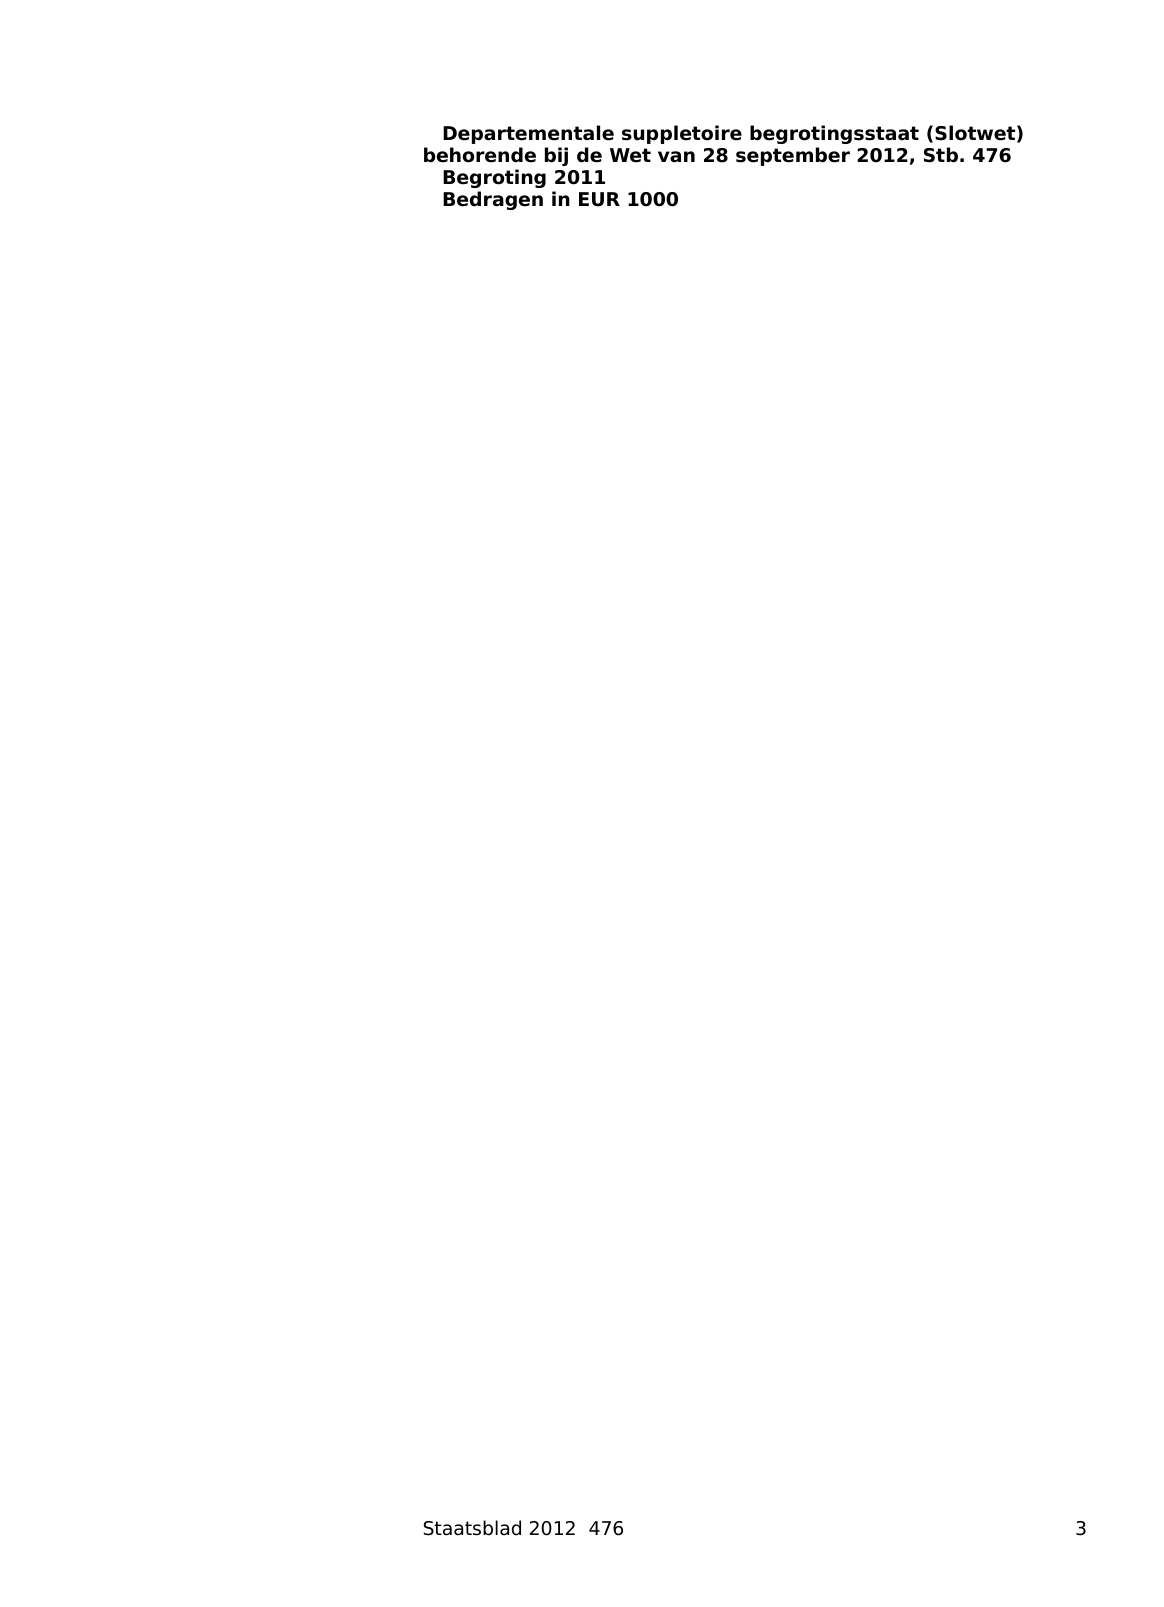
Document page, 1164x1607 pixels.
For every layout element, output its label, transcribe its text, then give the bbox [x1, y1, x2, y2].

text Departementale suppletoire begrotingsstaat (Slotwet) behorende bij de Wet van 28 september 2012, Stb. 476 [422, 123, 1087, 167]
text Begroting 2011 [422, 167, 1087, 188]
text Bedragen in EUR 1000 [422, 188, 1087, 211]
